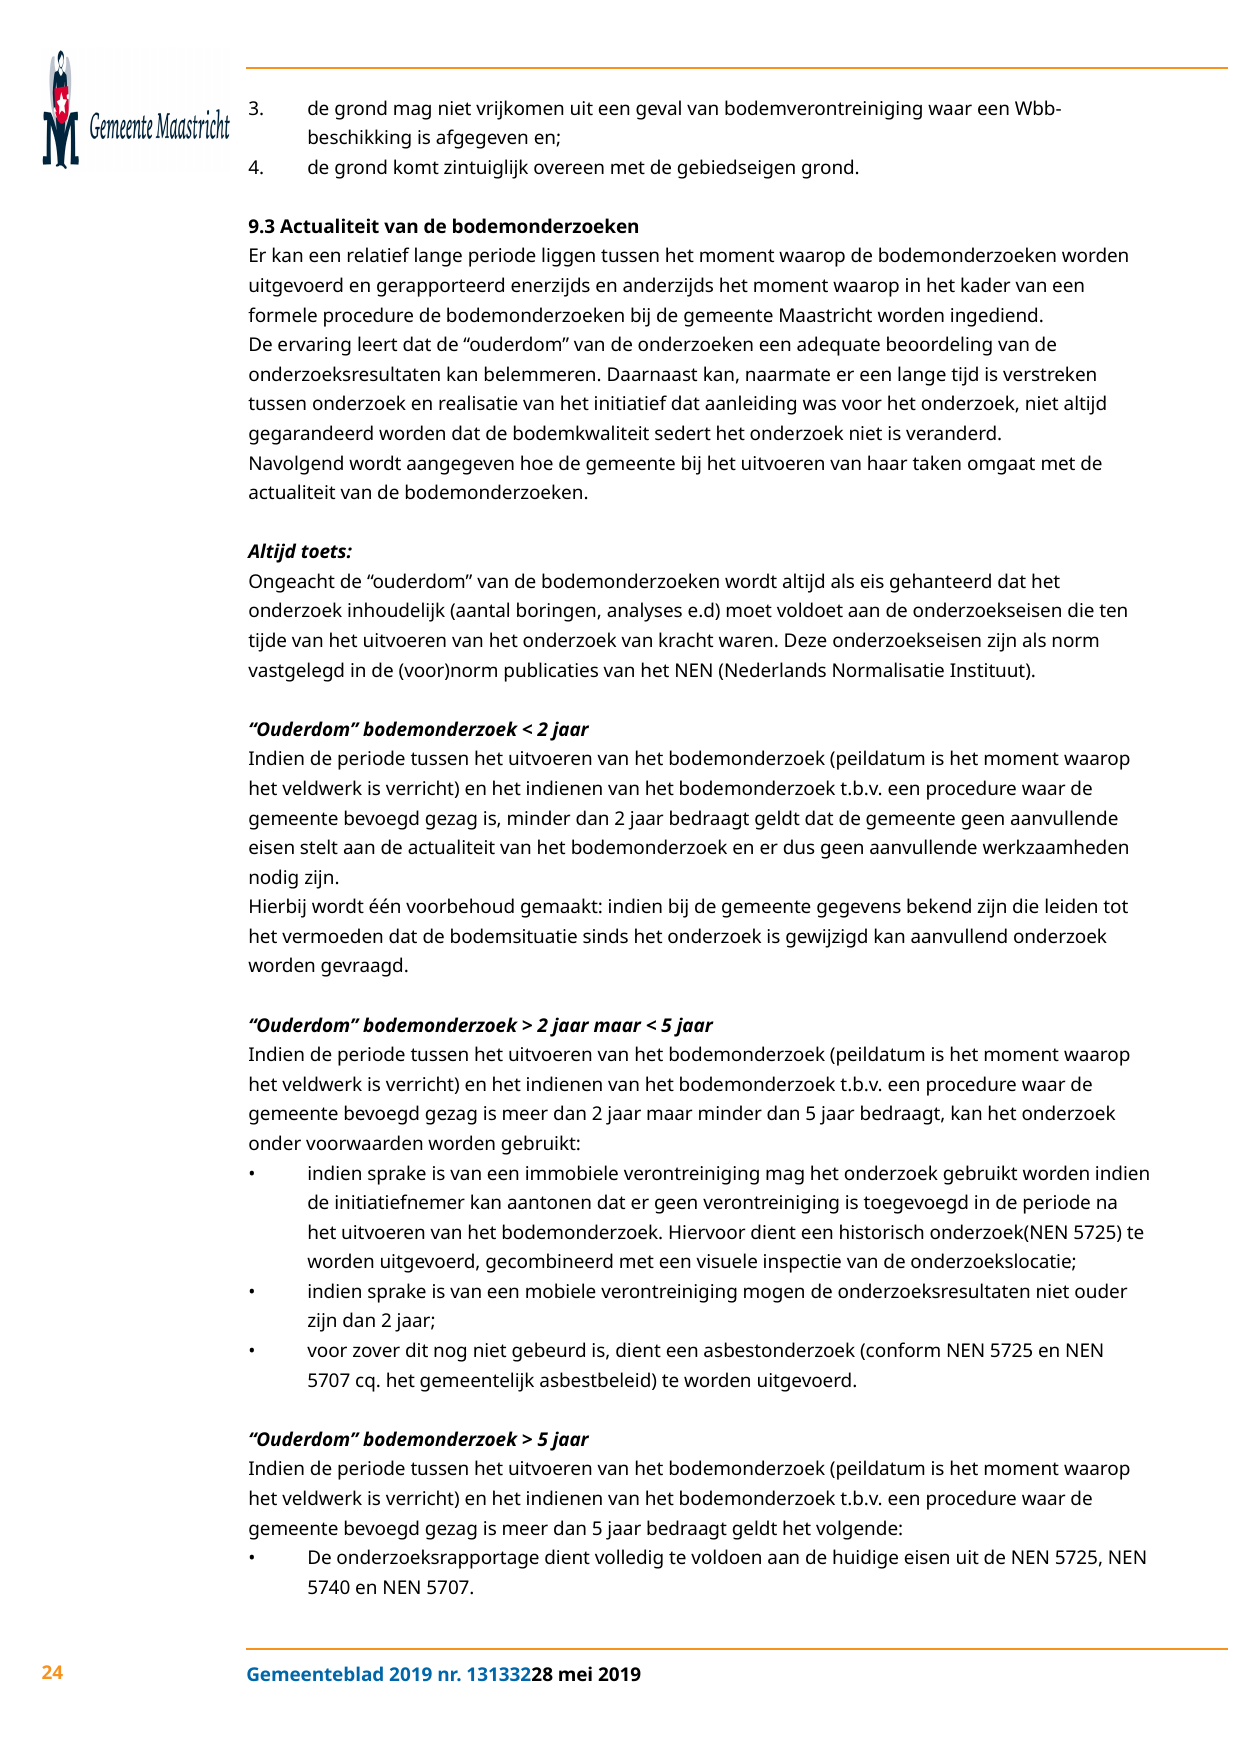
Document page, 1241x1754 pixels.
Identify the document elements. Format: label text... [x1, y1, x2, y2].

text De ervaring leert dat de “ouderdom” van de onderzoeken een adequate beoordeling van de onderzoeksresultaten kan belemmeren. Daarnaast kan, naarmate er een lange tijd is verstreken tussen onderzoek en realisatie van het initiatief dat aanleiding was voor het onderzoek, niet altijd gegarandeerd worden dat de bodemkwaliteit sedert het onderzoek niet is veranderd. [248, 331, 1152, 446]
text Indien de periode tussen het uitvoeren van het bodemonderzoek (peildatum is het moment waarop het veldwerk is verricht) en het indienen van het bodemonderzoek t.b.v. een procedure waar de gemeente bevoegd gezag is meer dan 5 jaar bedraagt geldt het volgende: [248, 1456, 1152, 1541]
picture [41, 47, 231, 172]
list de grond komt zintuiglijk overeen met de gebiedseigen grond. [248, 154, 1152, 180]
text “Ouderdom” bodemonderzoek > 2 jaar maar < 5 jaar [248, 1012, 1152, 1038]
text “Ouderdom” bodemonderzoek < 2 jaar [248, 716, 1152, 742]
text Er kan een relatief lange periode liggen tussen het moment waarop de bodemonderzoeken worden uitgevoerd en gerapporteerd enerzijds en anderzijds het moment waarop in het kader van een formele procedure de bodemonderzoeken bij de gemeente Maastricht worden ingediend. [248, 243, 1152, 328]
text Indien de periode tussen het uitvoeren van het bodemonderzoek (peildatum is het moment waarop het veldwerk is verricht) en het indienen van het bodemonderzoek t.b.v. een procedure waar de gemeente bevoegd gezag is meer dan 2 jaar maar minder dan 5 jaar bedraagt, kan het onderzoek onder voorwaarden worden gebruikt: [248, 1041, 1152, 1156]
text Hierbij wordt één voorbehoud gemaakt: indien bij de gemeente gegevens bekend zijn die leiden tot het vermoeden dat de bodemsituatie sinds het onderzoek is gewijzigd kan aanvullend onderzoek worden gevraagd. [248, 893, 1152, 978]
list indien sprake is van een immobiele verontreiniging mag het onderzoek gebruikt worden indien de initiatiefnemer kan aantonen dat er geen verontreiniging is toegevoegd in de periode na het uitvoeren van het bodemonderzoek. Hiervoor dient een historisch onderzoek(NEN 5725) te worden uitgevoerd, gecombineerd met een visuele inspectie van de onderzoekslocatie; [248, 1160, 1152, 1274]
list De onderzoeksrapportage dient volledig te voldoen aan de huidige eisen uit de NEN 5725, NEN 5740 en NEN 5707. [248, 1544, 1152, 1600]
text Ongeacht de “ouderdom” van de bodemonderzoeken wordt altijd als eis gehanteerd dat het onderzoek inhoudelijk (aantal boringen, analyses e.d) moet voldoet aan de onderzoekseisen die ten tijde van het uitvoeren van het onderzoek van kracht waren. Deze onderzoekseisen zijn als norm vastgelegd in de (voor)norm publicaties van het NEN (Nederlands Normalisatie Instituut). [248, 568, 1152, 683]
text “Ouderdom” bodemonderzoek > 5 jaar [248, 1426, 1152, 1452]
list de grond mag niet vrijkomen uit een geval van bodemverontreiniging waar een Wbb- beschikking is afgegeven en; [248, 95, 1152, 150]
list indien sprake is van een mobiele verontreiniging mogen de onderzoeksresultaten niet ouder zijn dan 2 jaar; [248, 1278, 1152, 1333]
text Altijd toets: [248, 538, 1152, 564]
text Indien de periode tussen het uitvoeren van het bodemonderzoek (peildatum is het moment waarop het veldwerk is verricht) en het indienen van het bodemonderzoek t.b.v. een procedure waar de gemeente bevoegd gezag is, minder dan 2 jaar bedraagt geldt dat de gemeente geen aanvullende eisen stelt aan de actualiteit van het bodemonderzoek en er dus geen aanvullende werkzaamheden nodig zijn. [248, 746, 1152, 890]
text Navolgend wordt aangegeven hoe de gemeente bij het uitvoeren van haar taken omgaat met de actualiteit van de bodemonderzoeken. [248, 450, 1152, 505]
list voor zover dit nog niet gebeurd is, dient een asbestonderzoek (conform NEN 5725 en NEN 5707 cq. het gemeentelijk asbestbeleid) te worden uitgevoerd. [248, 1337, 1152, 1393]
text 9.3 Actualiteit van de bodemonderzoeken [248, 213, 1152, 239]
